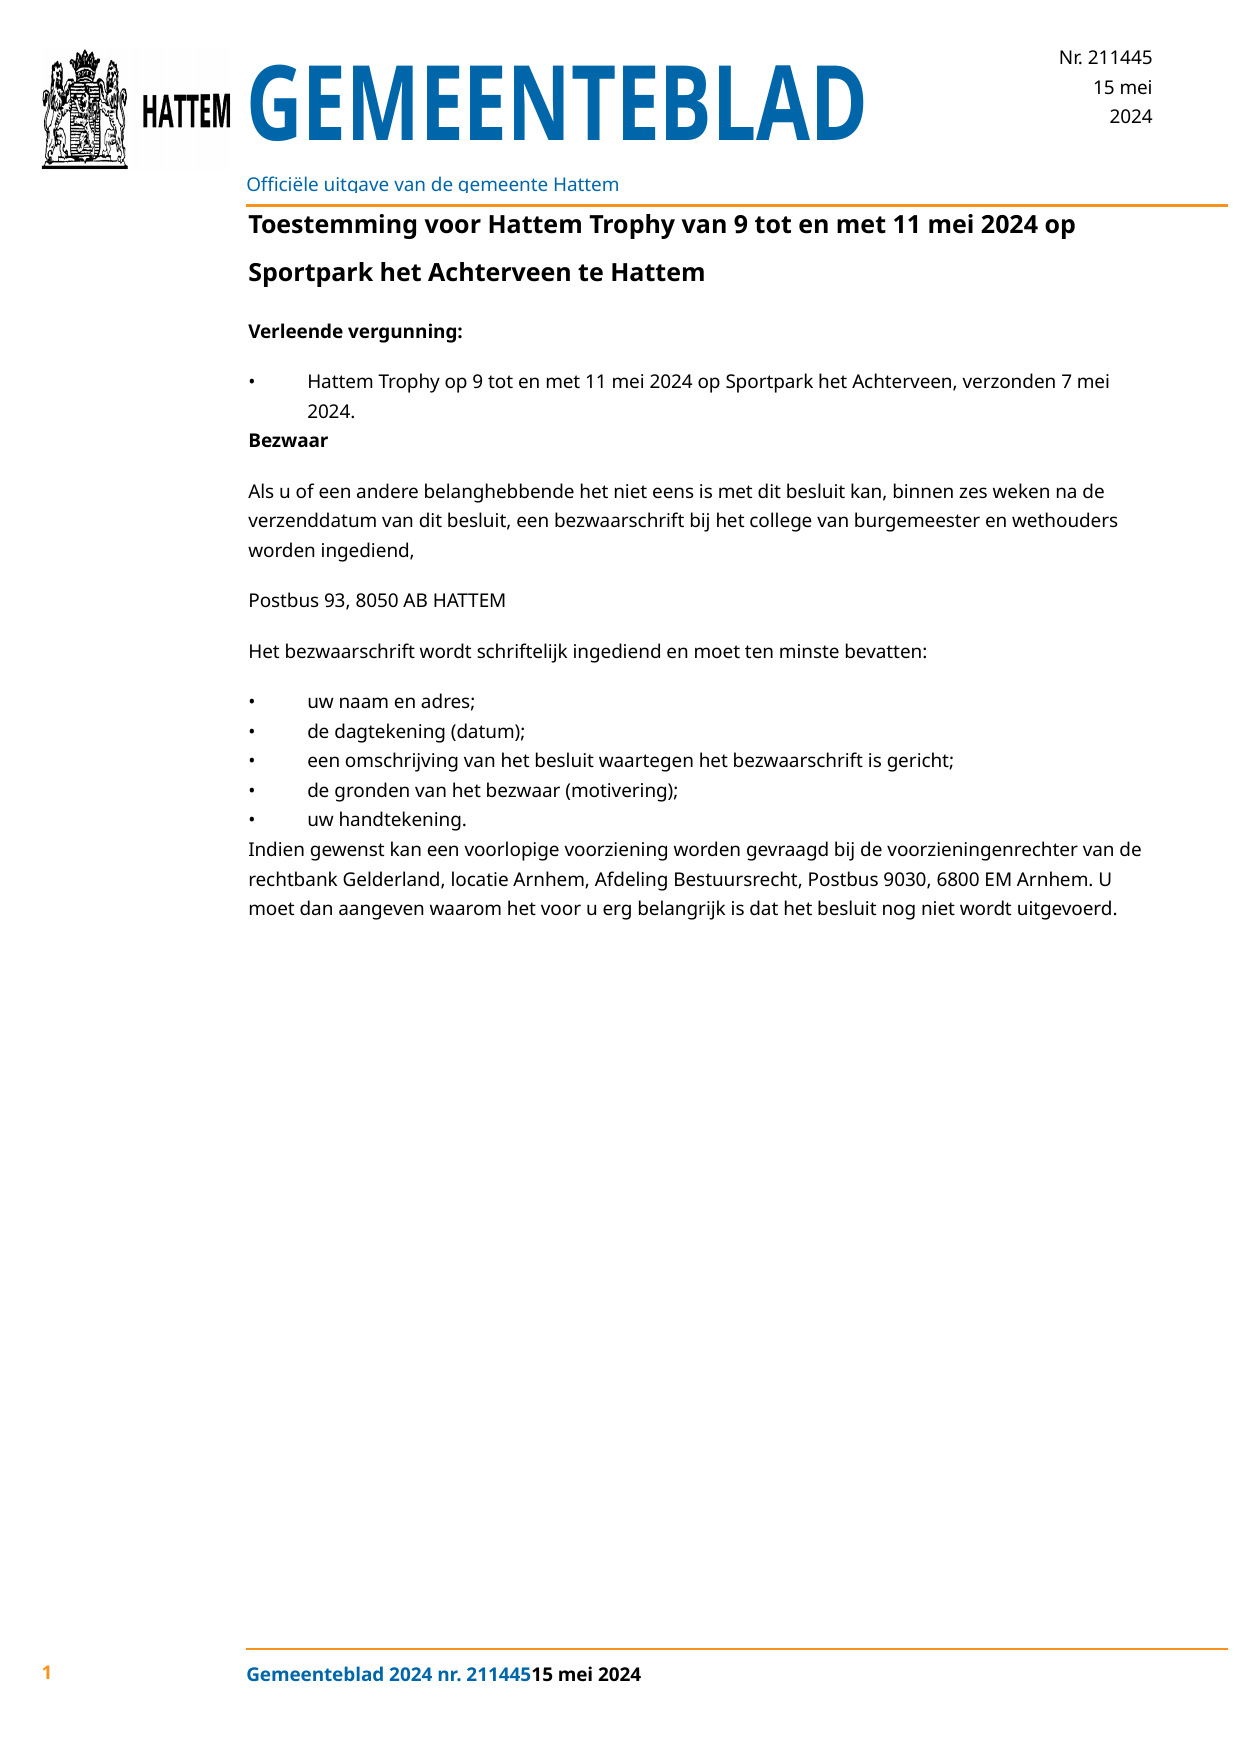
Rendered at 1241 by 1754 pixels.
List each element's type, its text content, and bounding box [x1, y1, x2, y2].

list uw handtekening. [248, 807, 1152, 832]
text Toestemming voor Hattem Trophy van 9 tot en met 11 mei 2024 op Sportpark het Achterveen te Hattem [248, 207, 1152, 288]
list de gronden van het bezwaar (motivering); [248, 777, 1152, 803]
text Het bezwaarschrift wordt schriftelijk ingediend en moet ten minste bevatten: [248, 638, 1152, 664]
text Indien gewenst kan een voorlopige voorziening worden gevraagd bij de voorzieningenrechter van de rechtbank Gelderland, locatie Arnhem, Afdeling Bestuursrecht, Postbus 9030, 6800 EM Arnhem. U moet dan aangeven waarom het voor u erg belangrijk is dat het besluit nog niet wordt uitgevoerd. [248, 836, 1152, 921]
list de dagtekening (datum); [248, 718, 1152, 744]
list Hattem Trophy op 9 tot en met 11 mei 2024 op Sportpark het Achterveen, verzonden 7 mei 2024. [248, 368, 1152, 424]
text Postbus 93, 8050 AB HATTEM [248, 587, 1152, 613]
text Als u of een andere belanghebbende het niet eens is met dit besluit kan, binnen zes weken na de verzenddatum van dit besluit, een bezwaarschrift bij het college van burgemeester en wethouders worden ingediend, [248, 478, 1152, 563]
text Bezwaar [248, 427, 1152, 453]
text Verleende vergunning: [248, 318, 1152, 344]
picture [41, 47, 231, 172]
list uw naam en adres; [248, 688, 1152, 714]
list een omschrijving van het besluit waartegen het bezwaarschrift is gericht; [248, 747, 1152, 773]
